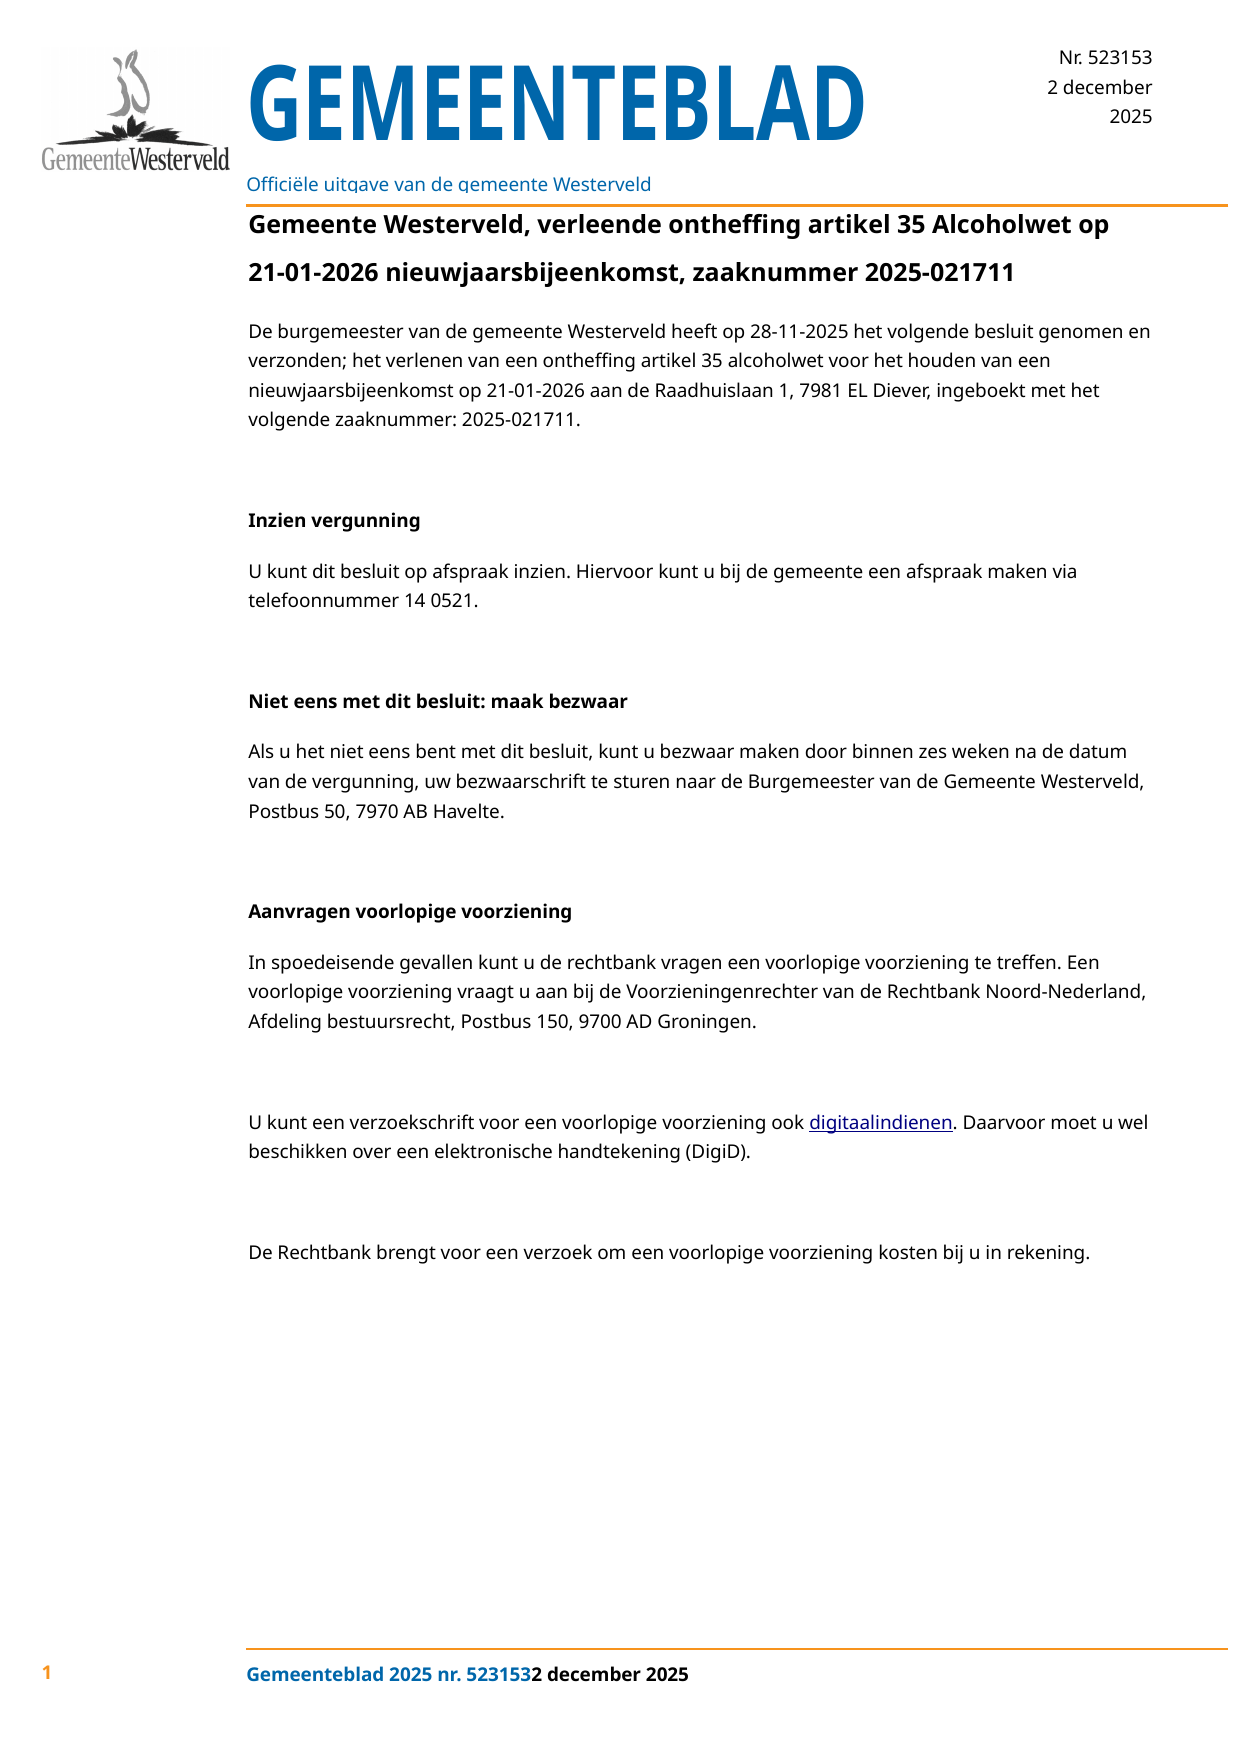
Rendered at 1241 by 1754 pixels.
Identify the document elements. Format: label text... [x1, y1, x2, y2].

text Als u het niet eens bent met dit besluit, kunt u bezwaar maken door binnen zes weken na de datum van de vergunning, uw bezwaarschrift te sturen naar de Burgemeester van de Gemeente Westerveld, Postbus 50, 7970 AB Havelte. [248, 739, 1152, 824]
text U kunt een verzoekschrift voor een voorlopige voorziening ook digitaalindienen. Daarvoor moet u wel beschikken over een elektronische handtekening (DigiD). [248, 1109, 1152, 1164]
text Niet eens met dit besluit: maak bezwaar [248, 688, 1152, 714]
text Gemeente Westerveld, verleende ontheffing artikel 35 Alcoholwet op 21-01-2026 nieuwjaarsbijeenkomst, zaaknummer 2025-021711 [248, 207, 1152, 288]
text De Rechtbank brengt voor een verzoek om een voorlopige voorziening kosten bij u in rekening. [248, 1239, 1152, 1265]
picture [41, 47, 231, 172]
text Aanvragen voorlopige voorziening [248, 899, 1152, 924]
text Inzien vergunning [248, 507, 1152, 533]
text In spoedeisende gevallen kunt u de rechtbank vragen een voorlopige voorziening te treffen. Een voorlopige voorziening vraagt u aan bij de Voorzieningenrechter van de Rechtbank Noord-Nederland, Afdeling bestuursrecht, Postbus 150, 9700 AD Groningen. [248, 949, 1152, 1034]
text U kunt dit besluit op afspraak inzien. Hiervoor kunt u bij de gemeente een afspraak maken via telefoonnummer 14 0521. [248, 558, 1152, 613]
text De burgemeester van de gemeente Westerveld heeft op 28-11-2025 het volgende besluit genomen en verzonden; het verlenen van een ontheffing artikel 35 alcoholwet voor het houden van een nieuwjaarsbijeenkomst op 21-01-2026 aan de Raadhuislaan 1, 7981 EL Diever, ingeboekt met het volgende zaaknummer: 2025-021711. [248, 318, 1152, 432]
